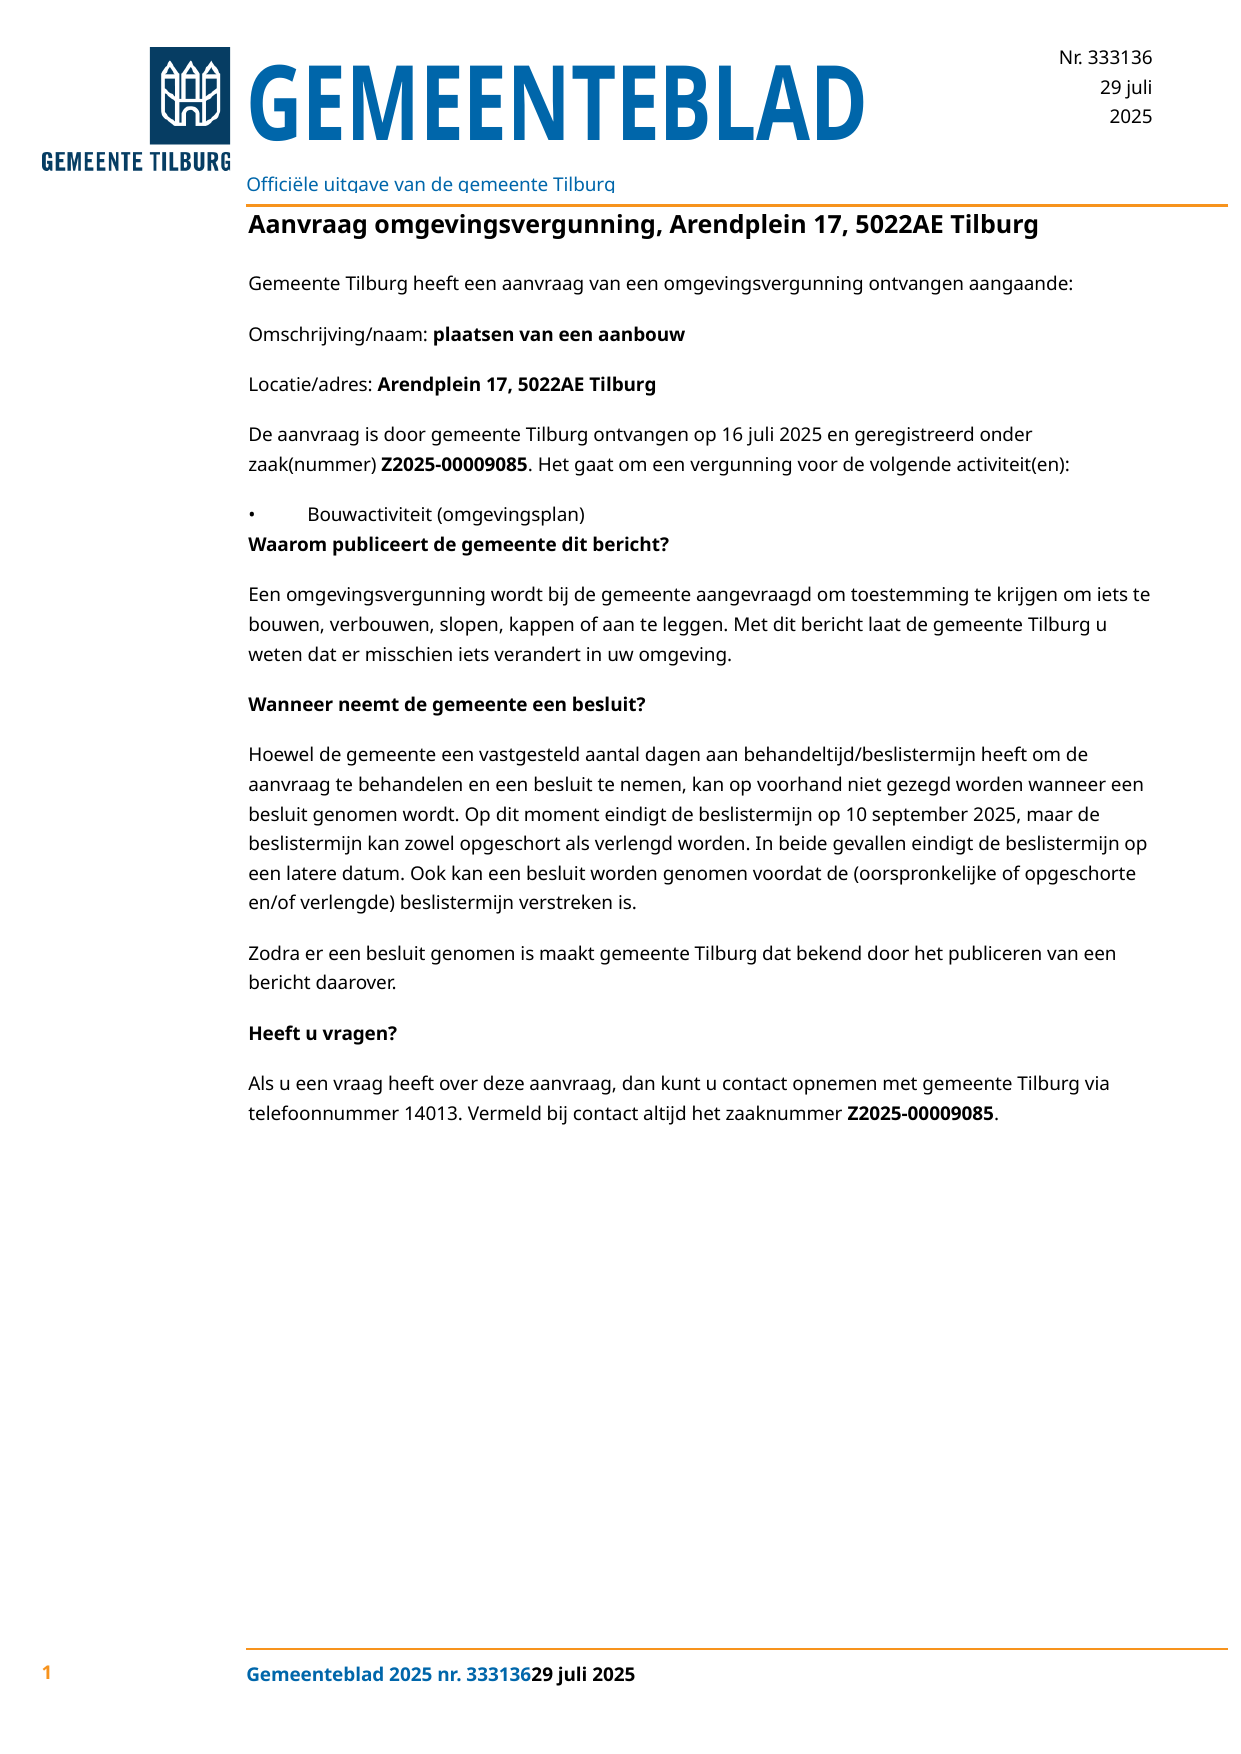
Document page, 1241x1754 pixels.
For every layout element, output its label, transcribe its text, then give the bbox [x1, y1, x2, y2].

text Waarom publiceert de gemeente dit bericht? [248, 531, 1152, 557]
text Locatie/adres: Arendplein 17, 5022AE Tilburg [248, 371, 1152, 397]
picture [41, 47, 231, 172]
text Aanvraag omgevingsvergunning, Arendplein 17, 5022AE Tilburg [248, 207, 1152, 241]
text Omschrijving/naam: plaatsen van een aanbouw [248, 321, 1152, 346]
text Heeft u vragen? [248, 1020, 1152, 1046]
text Gemeente Tilburg heeft een aanvraag van een omgevingsvergunning ontvangen aangaande: [248, 270, 1152, 296]
text Een omgevingsvergunning wordt bij de gemeente aangevraagd om toestemming te krijgen om iets te bouwen, verbouwen, slopen, kappen of aan te leggen. Met dit bericht laat de gemeente Tilburg u weten dat er misschien iets verandert in uw omgeving. [248, 582, 1152, 666]
text Zodra er een besluit genomen is maakt gemeente Tilburg dat bekend door het publiceren van een bericht daarover. [248, 940, 1152, 995]
list Bouwactiviteit (omgevingsplan) [248, 502, 1152, 527]
text De aanvraag is door gemeente Tilburg ontvangen op 16 juli 2025 en geregistreerd onder zaak(nummer) Z2025-00009085. Het gaat om een vergunning voor de volgende activiteit(en): [248, 422, 1152, 477]
text Wanneer neemt de gemeente een besluit? [248, 691, 1152, 717]
text Als u een vraag heeft over deze aanvraag, dan kunt u contact opnemen met gemeente Tilburg via telefoonnummer 14013. Vermeld bij contact altijd het zaaknummer Z2025-00009085. [248, 1070, 1152, 1126]
text Hoewel de gemeente een vastgesteld aantal dagen aan behandeltijd/beslistermijn heeft om de aanvraag te behandelen en een besluit te nemen, kan op voorhand niet gezegd worden wanneer een besluit genomen wordt. Op dit moment eindigt de beslistermijn op 10 september 2025, maar de beslistermijn kan zowel opgeschort als verlengd worden. In beide gevallen eindigt de beslistermijn op een latere datum. Ook kan een besluit worden genomen voordat de (oorspronkelijke of opgeschorte en/of verlengde) beslistermijn verstreken is. [248, 742, 1152, 915]
